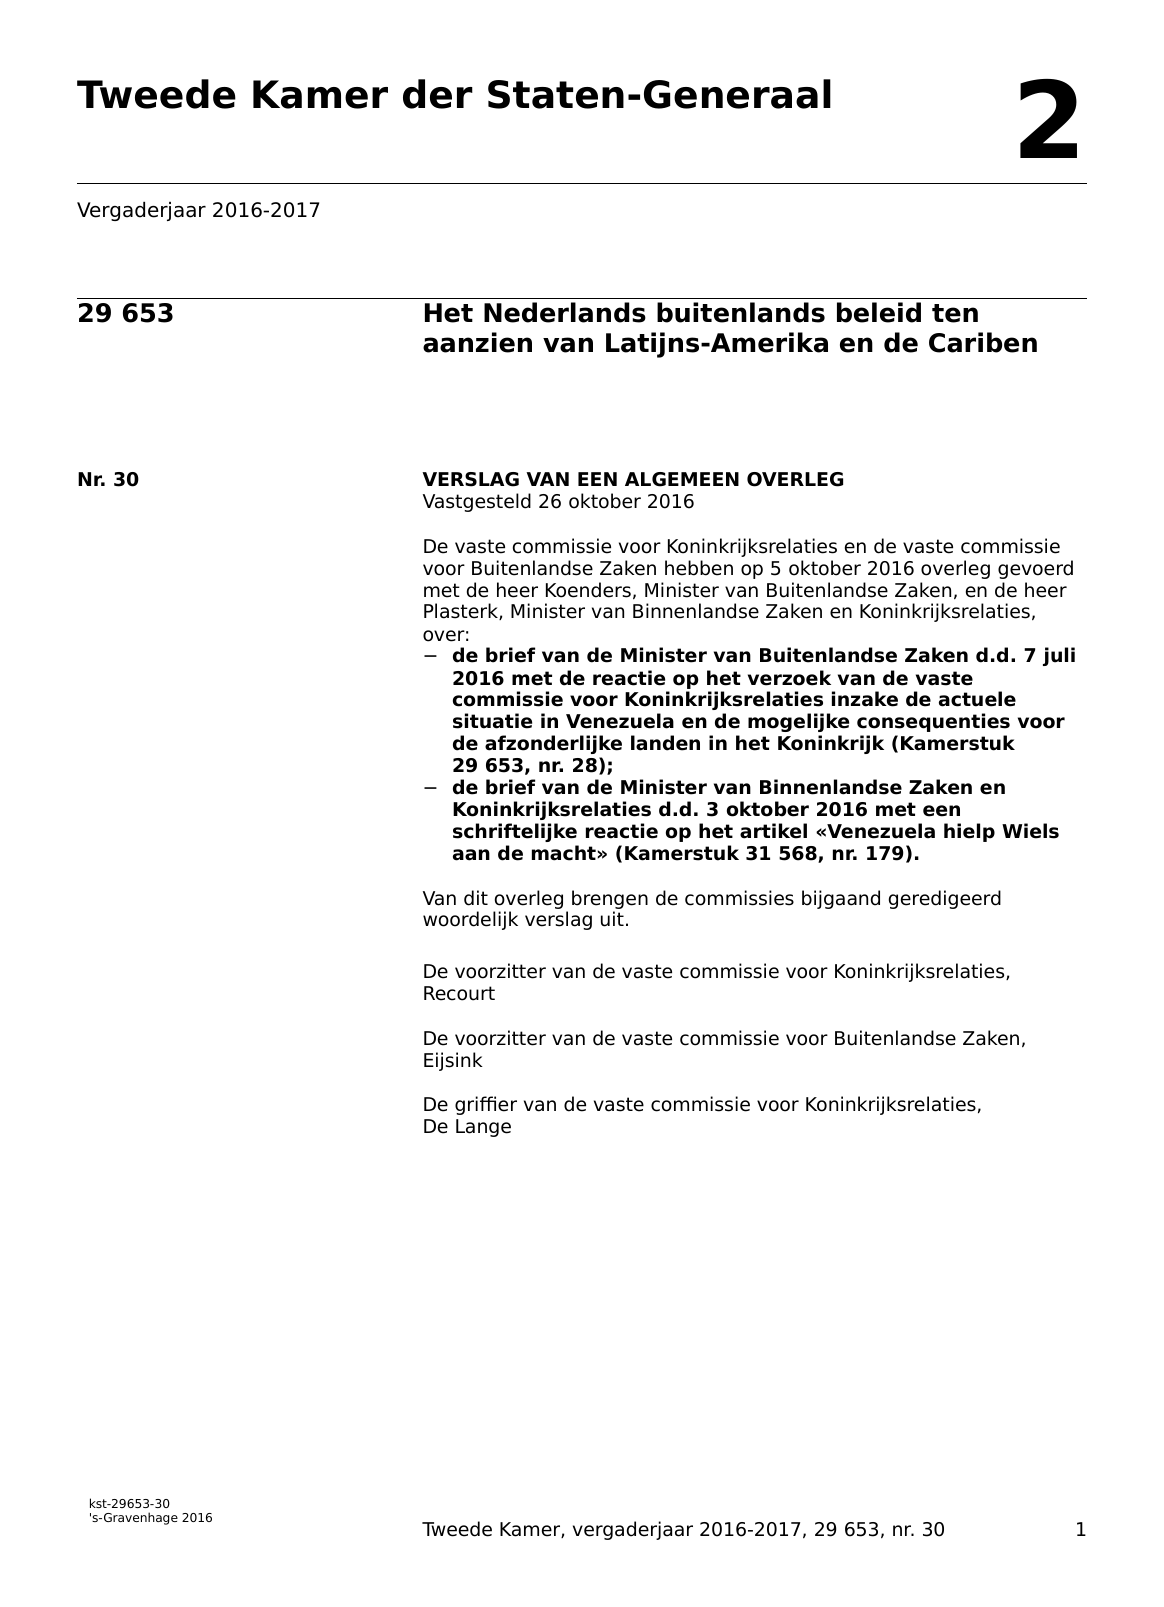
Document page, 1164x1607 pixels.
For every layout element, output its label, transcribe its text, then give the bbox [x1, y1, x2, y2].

text 's-Gravenhage 2016 [88, 1511, 323, 1525]
text − de brief van de Minister van Buitenlandse Zaken d.d. 7 juli 2016 met de reactie op het verzoek van de vaste commissie voor Koninkrijksrelaties inzake de actuele situatie in Venezuela en de mogelijke consequenties voor de afzonderlijke landen in het Koninkrijk (Kamerstuk 29 653, nr. 28); [422, 645, 1087, 777]
table_cell Vergaderjaar 2016-2017 [77, 184, 1087, 298]
subtitle Nr. 30 VERSLAG VAN EEN ALGEMEEN OVERLEG [77, 469, 1087, 491]
text Van dit overleg brengen de commissies bijgaand geredigeerd woordelijk verslag uit. [422, 887, 1087, 931]
text De griffier van de vaste commissie voor Koninkrijksrelaties, De Lange [422, 1094, 1087, 1138]
table_header 2 [886, 59, 1087, 183]
table_header Tweede Kamer der Staten-Generaal [77, 59, 886, 183]
text kst-29653-30 [88, 1497, 323, 1511]
text Vastgesteld 26 oktober 2016 [422, 491, 1087, 513]
subtitle 29 653 Het Nederlands buitenlands beleid ten aanzien van Latijns-Amerika en de Cariben [77, 299, 1087, 358]
text De voorzitter van de vaste commissie voor Koninkrijksrelaties, Recourt [422, 961, 1087, 1005]
text De vaste commissie voor Koninkrijksrelaties en de vaste commissie voor Buitenlandse Zaken hebben op 5 oktober 2016 overleg gevoerd met de heer Koenders, Minister van Buitenlandse Zaken, en de heer Plasterk, Minister van Binnenlandse Zaken en Koninkrijksrelaties, over: [422, 536, 1087, 645]
text De voorzitter van de vaste commissie voor Buitenlandse Zaken, Eijsink [422, 1027, 1087, 1071]
text − de brief van de Minister van Binnenlandse Zaken en Koninkrijksrelaties d.d. 3 oktober 2016 met een schriftelijke reactie op het artikel «Venezuela hielp Wiels aan de macht» (Kamerstuk 31 568, nr. 179). [422, 777, 1087, 865]
